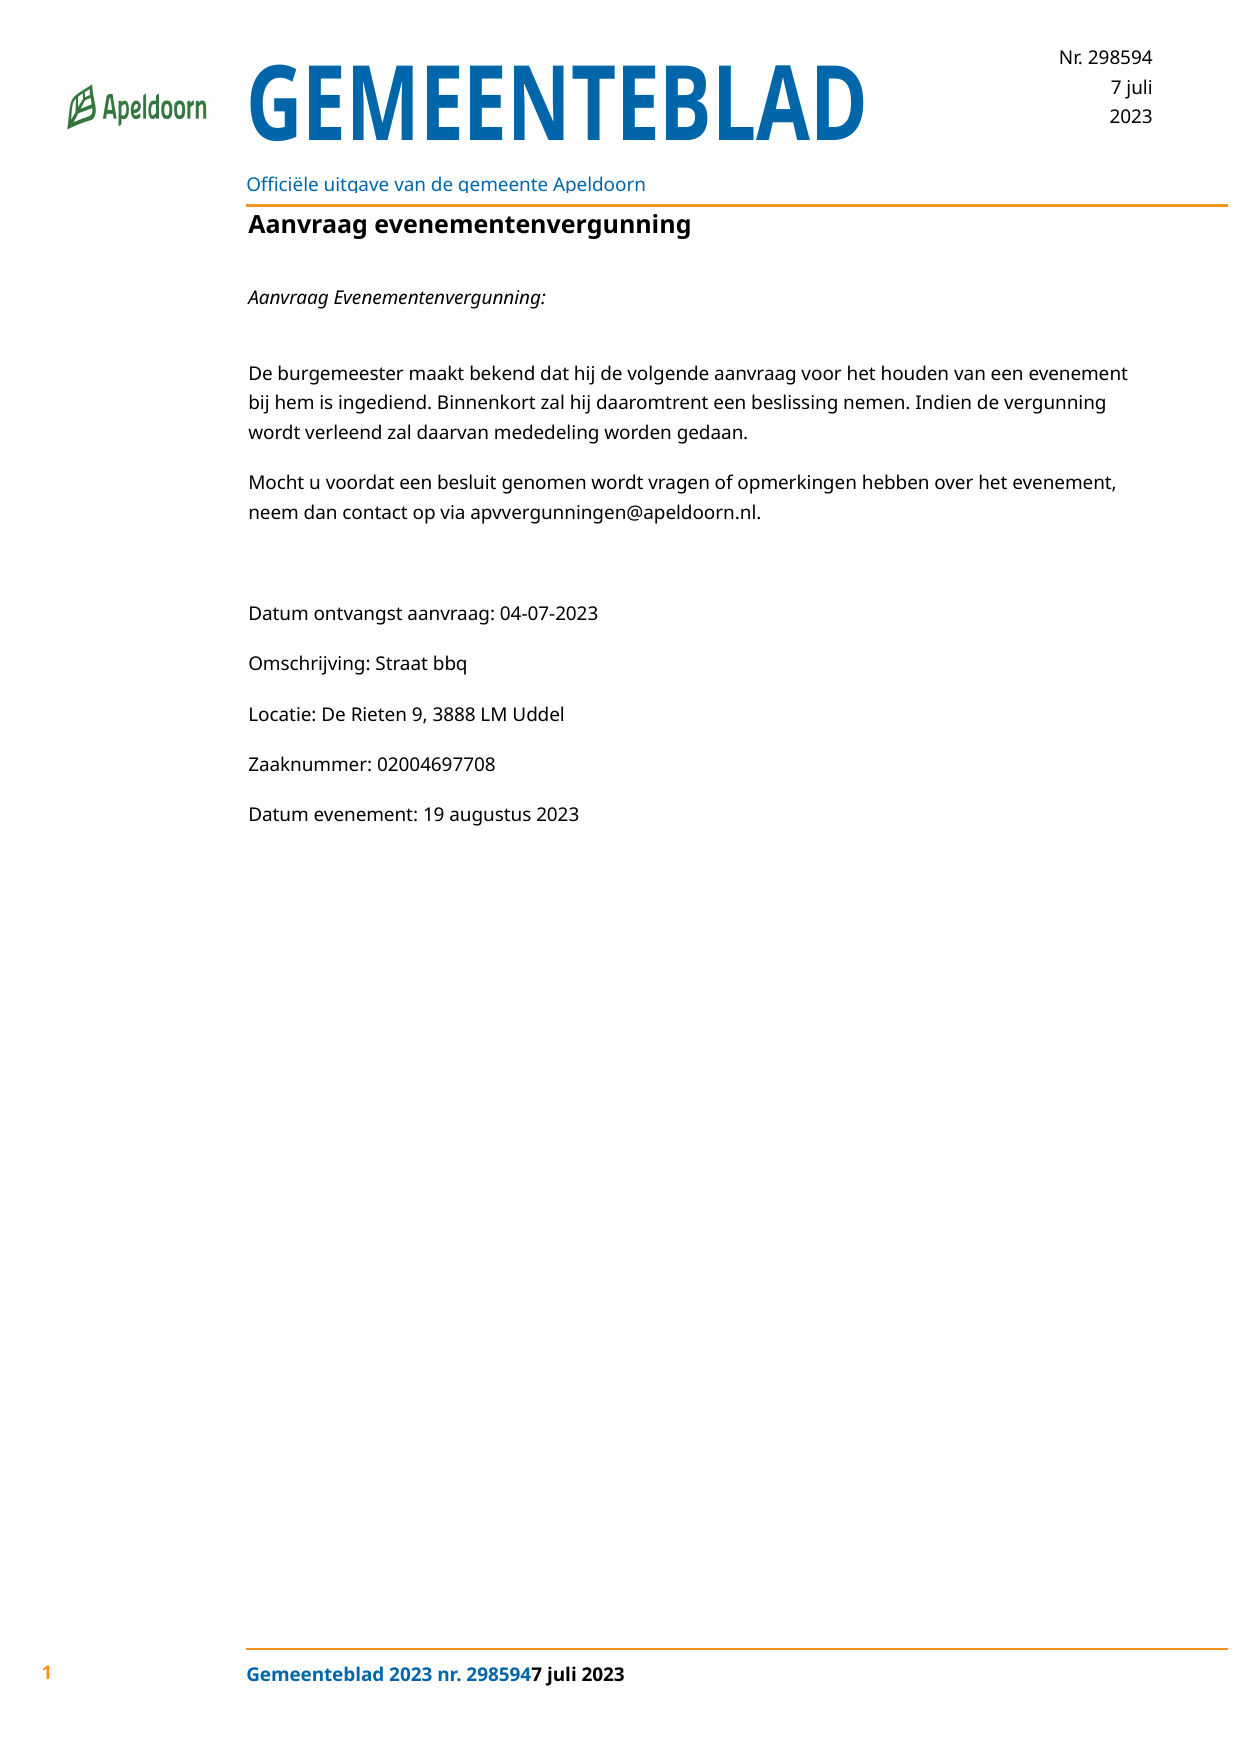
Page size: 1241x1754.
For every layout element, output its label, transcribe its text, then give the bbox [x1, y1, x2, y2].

text Datum evenement: 19 augustus 2023 [248, 802, 1152, 827]
picture [41, 47, 231, 172]
text Omschrijving: Straat bbq [248, 650, 1152, 676]
text Aanvraag evenementenvergunning [248, 207, 1152, 241]
text Zaaknummer: 02004697708 [248, 751, 1152, 777]
text Locatie: De Rieten 9, 3888 LM Uddel [248, 701, 1152, 727]
text Mocht u voordat een besluit genomen wordt vragen of opmerkingen hebben over het evenement, neem dan contact op via apvvergunningen@apeldoorn.nl. [248, 469, 1152, 525]
text De burgemeester maakt bekend dat hij de volgende aanvraag voor het houden van een evenement bij hem is ingediend. Binnenkort zal hij daaromtrent een beslissing nemen. Indien de vergunning wordt verleend zal daarvan mededeling worden gedaan. [248, 360, 1152, 445]
text Aanvraag Evenementenvergunning: [248, 284, 1152, 309]
text Datum ontvangst aanvraag: 04-07-2023 [248, 600, 1152, 626]
